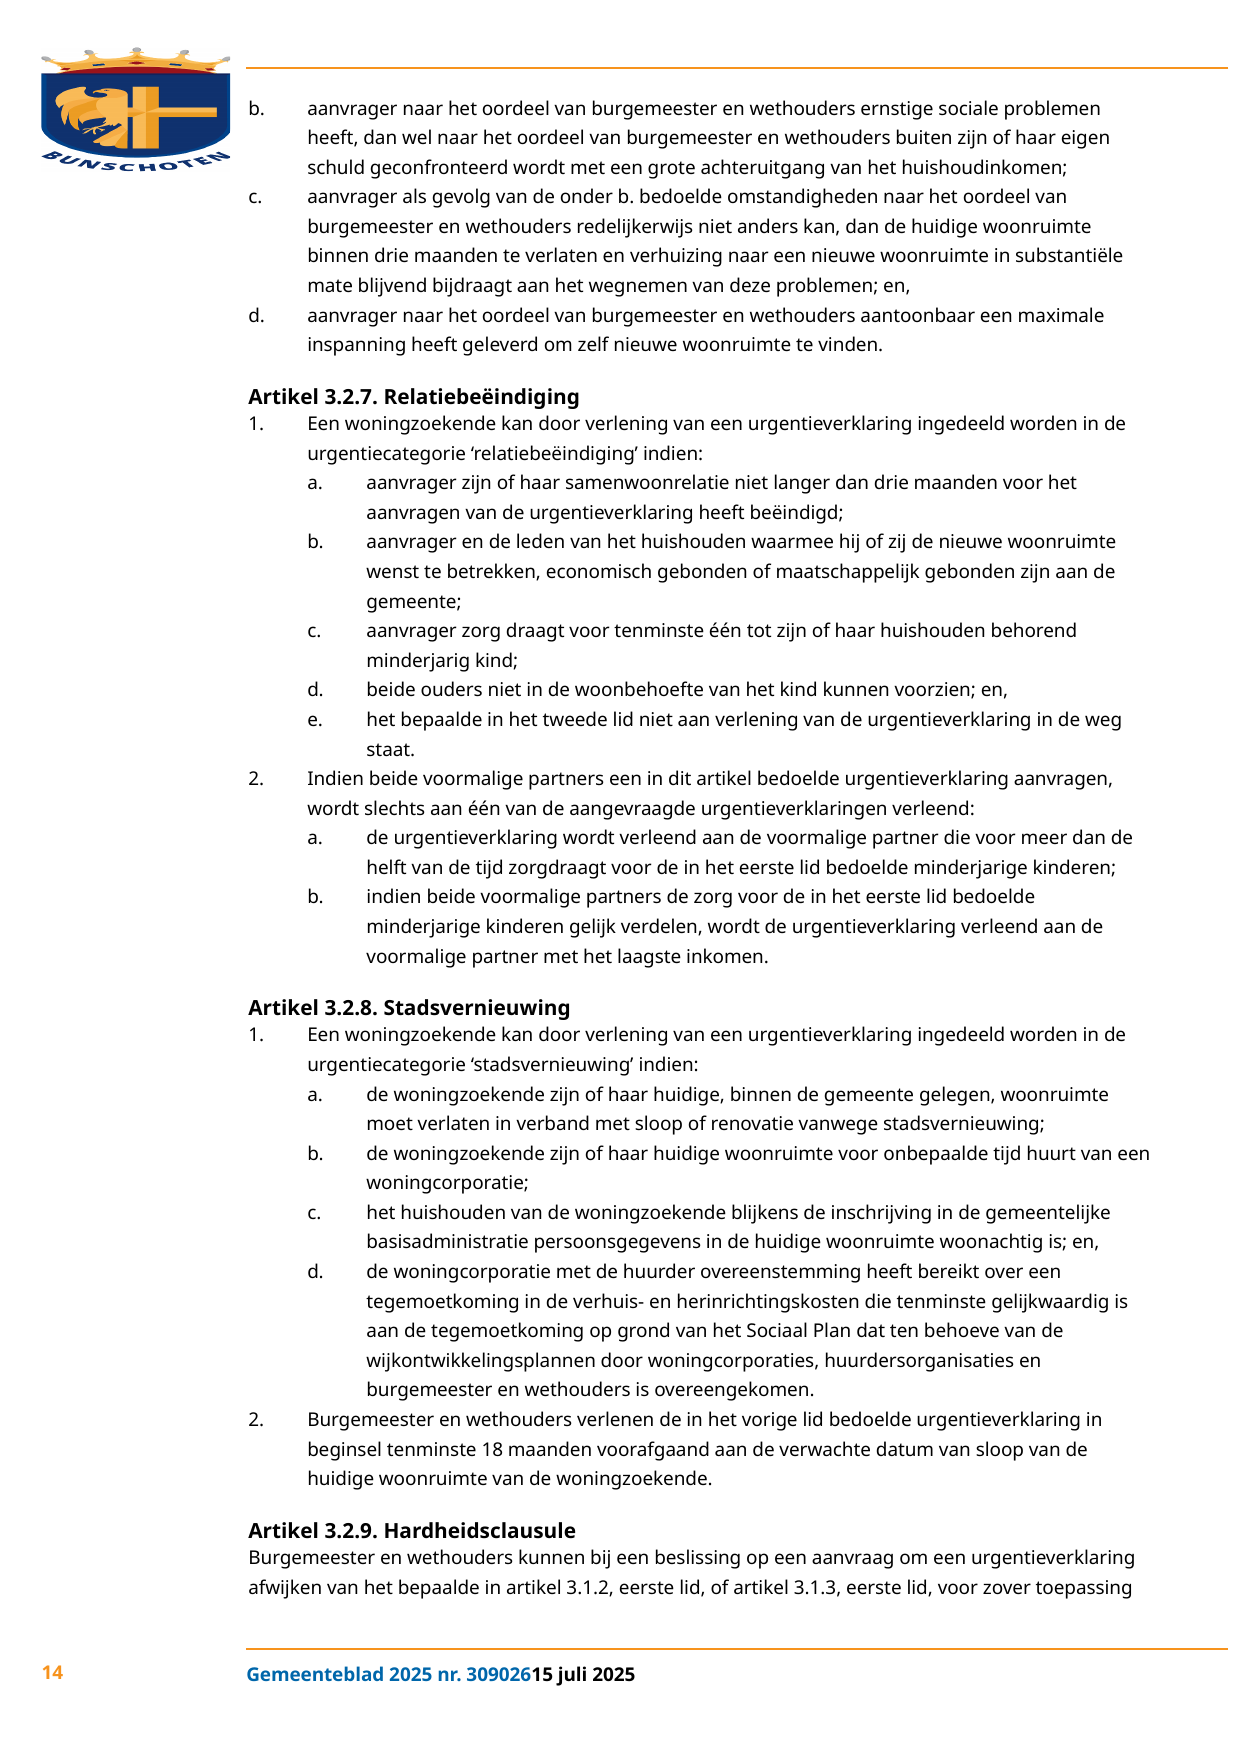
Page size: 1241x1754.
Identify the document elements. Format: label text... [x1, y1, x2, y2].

list beide ouders niet in de woonbehoefte van het kind kunnen voorzien; en, [307, 677, 1152, 702]
text Artikel 3.2.9. Hardheidsclausule [248, 1516, 1152, 1544]
list indien beide voormalige partners de zorg voor de in het eerste lid bedoelde minderjarige kinderen gelijk verdelen, wordt de urgentieverklaring verleend aan de voormalige partner met het laagste inkomen. [307, 884, 1152, 968]
list Een woningzoekende kan door verlening van een urgentieverklaring ingedeeld worden in de urgentiecategorie ‘stadsvernieuwing’ indien: [248, 1022, 1152, 1077]
list het huishouden van de woningzoekende blijkens de inschrijving in de gemeentelijke basisadministratie persoonsgegevens in de huidige woonruimte woonachtig is; en, [307, 1199, 1152, 1254]
picture [41, 47, 231, 172]
text Burgemeester en wethouders kunnen bij een beslissing op een aanvraag om een urgentieverklaring afwijken van het bepaalde in artikel 3.1.2, eerste lid, of artikel 3.1.3, eerste lid, voor zover toepassing [248, 1544, 1152, 1599]
text Artikel 3.2.8. Stadsvernieuwing [248, 993, 1152, 1022]
list Een woningzoekende kan door verlening van een urgentieverklaring ingedeeld worden in de urgentiecategorie ‘relatiebeëindiging’ indien: [248, 410, 1152, 466]
list aanvrager zorg draagt voor tenminste één tot zijn of haar huishouden behorend minderjarig kind; [307, 617, 1152, 673]
list aanvrager naar het oordeel van burgemeester en wethouders aantoonbaar een maximale inspanning heeft geleverd om zelf nieuwe woonruimte te vinden. [248, 302, 1152, 357]
list Indien beide voormalige partners een in dit artikel bedoelde urgentieverklaring aanvragen, wordt slechts aan één van de aangevraagde urgentieverklaringen verleend: [248, 765, 1152, 821]
list het bepaalde in het tweede lid niet aan verlening van de urgentieverklaring in de weg staat. [307, 706, 1152, 761]
list aanvrager en de leden van het huishouden waarmee hij of zij de nieuwe woonruimte wenst te betrekken, economisch gebonden of maatschappelijk gebonden zijn aan de gemeente; [307, 529, 1152, 613]
list de woningcorporatie met de huurder overeenstemming heeft bereikt over een tegemoetkoming in de verhuis- en herinrichtingskosten die tenminste gelijkwaardig is aan de tegemoetkoming op grond van het Sociaal Plan dat ten behoeve van de wijkontwikkelingsplannen door woningcorporaties, huurdersorganisaties en burgemeester en wethouders is overeengekomen. [307, 1258, 1152, 1402]
text Artikel 3.2.7. Relatiebeëindiging [248, 382, 1152, 410]
list aanvrager als gevolg van de onder b. bedoelde omstandigheden naar het oordeel van burgemeester en wethouders redelijkerwijs niet anders kan, dan de huidige woonruimte binnen drie maanden te verlaten en verhuizing naar een nieuwe woonruimte in substantiële mate blijvend bijdraagt aan het wegnemen van deze problemen; en, [248, 183, 1152, 298]
list de woningzoekende zijn of haar huidige woonruimte voor onbepaalde tijd huurt van een woningcorporatie; [307, 1140, 1152, 1195]
list aanvrager naar het oordeel van burgemeester en wethouders ernstige sociale problemen heeft, dan wel naar het oordeel van burgemeester en wethouders buiten zijn of haar eigen schuld geconfronteerd wordt met een grote achteruitgang van het huishoudinkomen; [248, 95, 1152, 180]
list de woningzoekende zijn of haar huidige, binnen de gemeente gelegen, woonruimte moet verlaten in verband met sloop of renovatie vanwege stadsvernieuwing; [307, 1081, 1152, 1136]
list de urgentieverklaring wordt verleend aan de voormalige partner die voor meer dan de helft van de tijd zorgdraagt voor de in het eerste lid bedoelde minderjarige kinderen; [307, 824, 1152, 880]
list Burgemeester en wethouders verlenen de in het vorige lid bedoelde urgentieverklaring in beginsel tenminste 18 maanden voorafgaand aan de verwachte datum van sloop van de huidige woonruimte van de woningzoekende. [248, 1406, 1152, 1491]
list aanvrager zijn of haar samenwoonrelatie niet langer dan drie maanden voor het aanvragen van de urgentieverklaring heeft beëindigd; [307, 469, 1152, 525]
